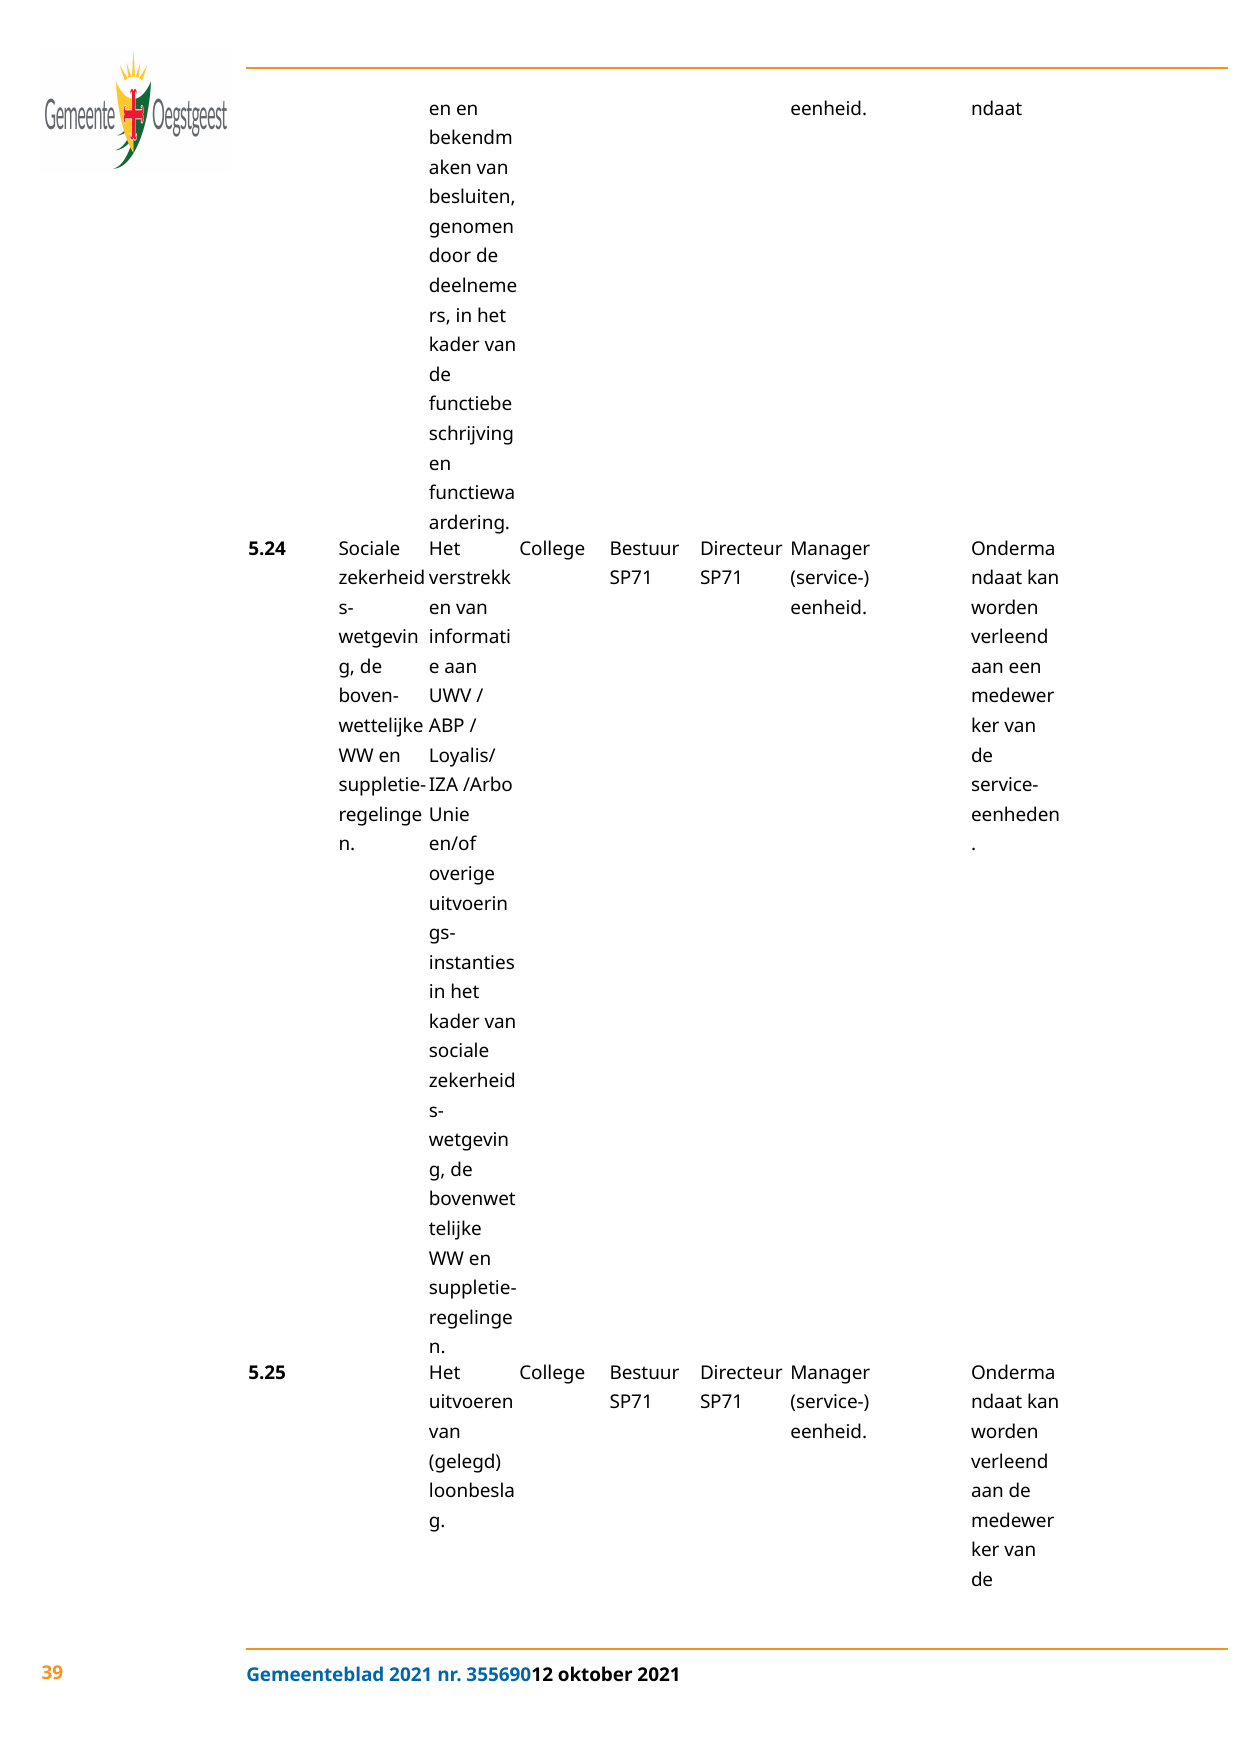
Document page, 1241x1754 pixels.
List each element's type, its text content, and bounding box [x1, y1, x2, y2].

table_cell Directeur SP71 [700, 1359, 790, 1592]
table_cell Manager (service-) eenheid. [790, 1359, 881, 1592]
table_cell [609, 95, 700, 535]
picture [41, 47, 231, 172]
table_cell Sociale zekerheids-wetgeving, de boven-wettelijke WW en suppletie-regelingen. [338, 535, 429, 1359]
table_cell en en bekendmaken van besluiten, genomen door de deelnemers, in het kader van de functiebeschrijving en functiewaardering. [429, 95, 519, 535]
table_cell [881, 1359, 971, 1592]
table_cell Directeur SP71 [700, 535, 790, 1359]
table_cell [338, 1359, 429, 1592]
table_cell [1061, 95, 1152, 535]
table_cell [1061, 1359, 1152, 1592]
table_cell Manager (service-) eenheid. [790, 535, 881, 1359]
table_cell Bestuur SP71 [609, 535, 700, 1359]
table_cell College [519, 535, 609, 1359]
table_cell Ondermandaat kan worden verleend aan een medewerker van de service-eenheden. [971, 535, 1061, 1359]
table_cell [248, 95, 338, 535]
table_cell [519, 95, 609, 535]
table_cell eenheid. [790, 95, 881, 535]
table_cell 5.25 [248, 1359, 338, 1592]
table_cell Ondermandaat kan worden verleend aan de medewerker van de [971, 1359, 1061, 1592]
table_cell ndaat [971, 95, 1061, 535]
table_cell [700, 95, 790, 535]
table_cell Bestuur SP71 [609, 1359, 700, 1592]
table_cell College [519, 1359, 609, 1592]
table_cell [338, 95, 429, 535]
table_cell 5.24 [248, 535, 338, 1359]
table_cell Het verstrekken van informatie aan UWV / ABP / Loyalis/ IZA /Arbo Unie en/of overige uitvoerings-instanties in het kader van sociale zekerheids-wetgeving, de bovenwettelijke WW en suppletie-regelingen. [429, 535, 519, 1359]
table_cell [881, 95, 971, 535]
table_cell [1061, 535, 1152, 1359]
table_cell Het uitvoeren van (gelegd) loonbeslag. [429, 1359, 519, 1592]
table_cell [881, 535, 971, 1359]
